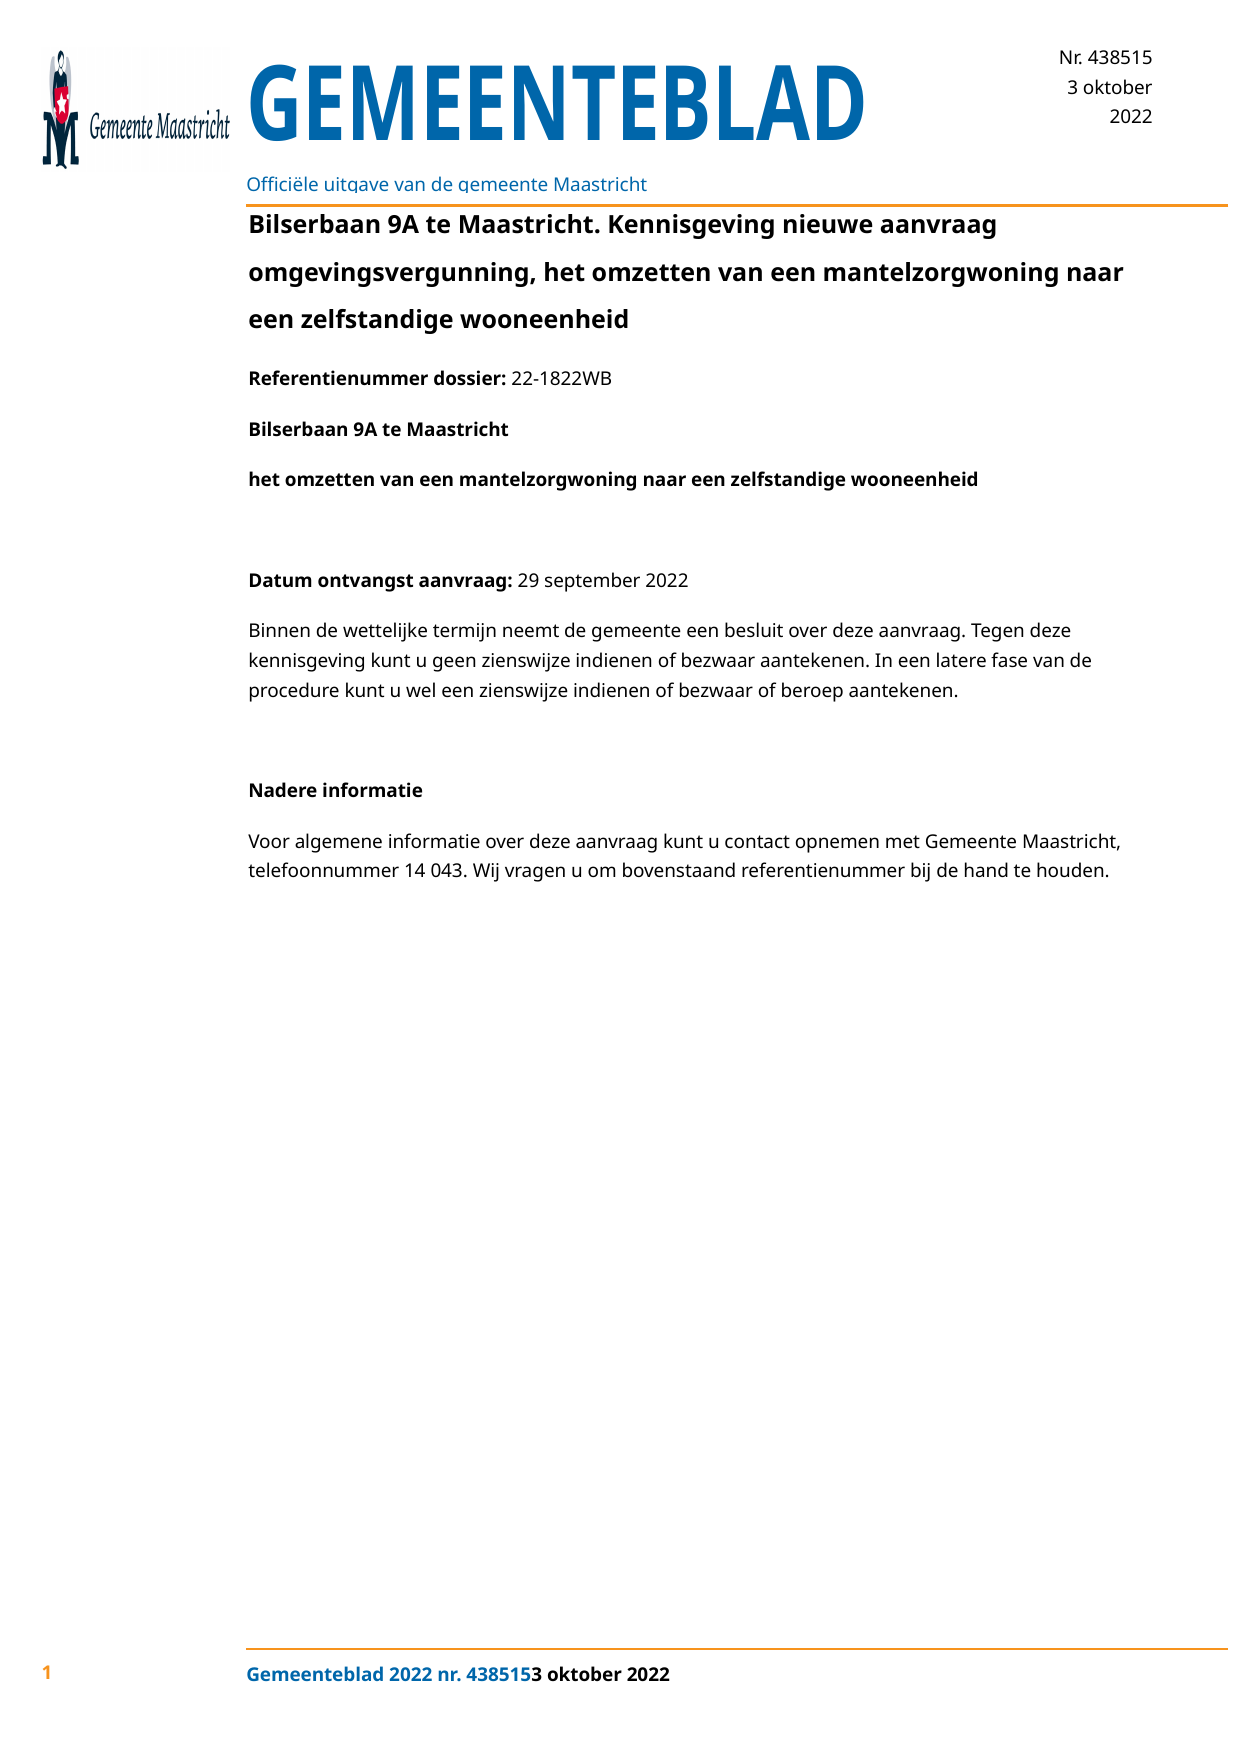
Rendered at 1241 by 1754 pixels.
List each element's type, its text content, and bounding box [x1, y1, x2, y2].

text Binnen de wettelijke termijn neemt de gemeente een besluit over deze aanvraag. Tegen deze kennisgeving kunt u geen zienswijze indienen of bezwaar aantekenen. In een latere fase van de procedure kunt u wel een zienswijze indienen of bezwaar of beroep aantekenen. [248, 618, 1152, 702]
picture [41, 47, 231, 172]
text Referentienummer dossier: 22-1822WB [248, 366, 1152, 391]
text Bilserbaan 9A te Maastricht. Kennisgeving nieuwe aanvraag omgevingsvergunning, het omzetten van een mantelzorgwoning naar een zelfstandige wooneenheid [248, 207, 1152, 336]
text Voor algemene informatie over deze aanvraag kunt u contact opnemen met Gemeente Maastricht, telefoonnummer 14 043. Wij vragen u om bovenstaand referentienummer bij de hand te houden. [248, 828, 1152, 883]
text het omzetten van een mantelzorgwoning naar een zelfstandige wooneenheid [248, 466, 1152, 492]
text Datum ontvangst aanvraag: 29 september 2022 [248, 567, 1152, 593]
text Nadere informatie [248, 778, 1152, 803]
text Bilserbaan 9A te Maastricht [248, 416, 1152, 442]
